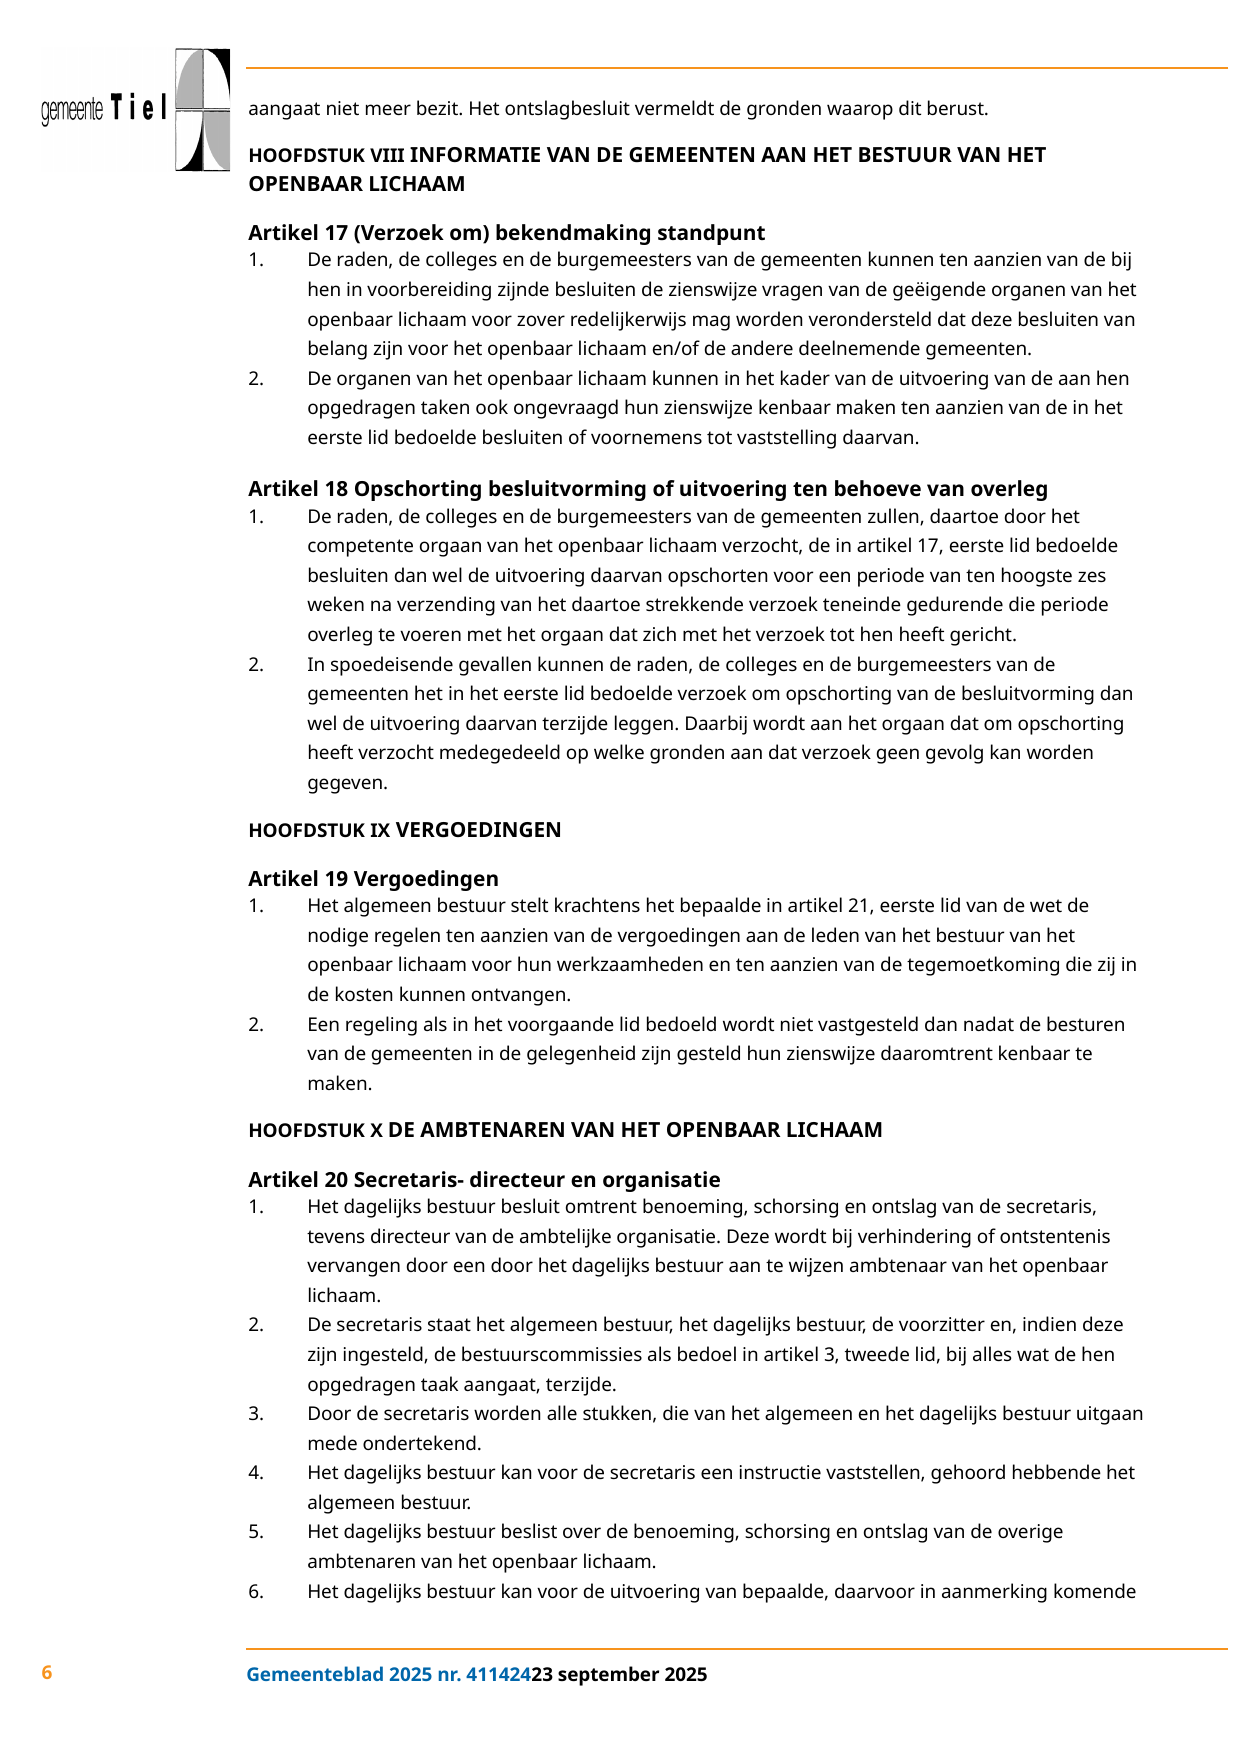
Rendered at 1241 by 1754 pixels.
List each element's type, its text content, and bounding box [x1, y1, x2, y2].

text HOOFDSTUK VIII INFORMATIE VAN DE GEMEENTEN AAN HET BESTUUR VAN HET OPENBAAR LICHAAM [248, 140, 1152, 197]
list Een regeling als in het voorgaande lid bedoeld wordt niet vastgesteld dan nadat de besturen van de gemeenten in de gelegenheid zijn gesteld hun zienswijze daaromtrent kenbaar te maken. [248, 1011, 1152, 1096]
list Het dagelijks bestuur besluit omtrent benoeming, schorsing en ontslag van de secretaris, tevens directeur van de ambtelijke organisatie. Deze wordt bij verhindering of ontstentenis vervangen door een door het dagelijks bestuur aan te wijzen ambtenaar van het openbaar lichaam. [248, 1193, 1152, 1308]
text HOOFDSTUK IX VERGOEDINGEN [248, 815, 1152, 843]
list In spoedeisende gevallen kunnen de raden, de colleges en de burgemeesters van de gemeenten het in het eerste lid bedoelde verzoek om opschorting van de besluitvorming dan wel de uitvoering daarvan terzijde leggen. Daarbij wordt aan het orgaan dat om opschorting heeft verzocht medegedeeld op welke gronden aan dat verzoek geen gevolg kan worden gegeven. [248, 651, 1152, 795]
text HOOFDSTUK X DE AMBTENAREN VAN HET OPENBAAR LICHAAM [248, 1116, 1152, 1144]
list De organen van het openbaar lichaam kunnen in het kader van de uitvoering van de aan hen opgedragen taken ook ongevraagd hun zienswijze kenbaar maken ten aanzien van de in het eerste lid bedoelde besluiten of voornemens tot vaststelling daarvan. [248, 365, 1152, 450]
list De secretaris staat het algemeen bestuur, het dagelijks bestuur, de voorzitter en, indien deze zijn ingesteld, de bestuurscommissies als bedoel in artikel 3, tweede lid, bij alles wat de hen opgedragen taak aangaat, terzijde. [248, 1312, 1152, 1397]
list Het algemeen bestuur stelt krachtens het bepaalde in artikel 21, eerste lid van de wet de nodige regelen ten aanzien van de vergoedingen aan de leden van het bestuur van het openbaar lichaam voor hun werkzaamheden en ten aanzien van de tegemoetkoming die zij in de kosten kunnen ontvangen. [248, 892, 1152, 1007]
list Door de secretaris worden alle stukken, die van het algemeen en het dagelijks bestuur uitgaan mede ondertekend. [248, 1400, 1152, 1456]
list Het dagelijks bestuur beslist over de benoeming, schorsing en ontslag van de overige ambtenaren van het openbaar lichaam. [248, 1519, 1152, 1574]
text Artikel 19 Vergoedingen [248, 864, 1152, 892]
picture [41, 47, 231, 172]
text aangaat niet meer bezit. Het ontslagbesluit vermeldt de gronden waarop dit berust. [248, 95, 1152, 121]
list Het dagelijks bestuur kan voor de secretaris een instructie vaststellen, gehoord hebbende het algemeen bestuur. [248, 1459, 1152, 1515]
text Artikel 17 (Verzoek om) bekendmaking standpunt [248, 218, 1152, 247]
list De raden, de colleges en de burgemeesters van de gemeenten zullen, daartoe door het competente orgaan van het openbaar lichaam verzocht, de in artikel 17, eerste lid bedoelde besluiten dan wel de uitvoering daarvan opschorten voor een periode van ten hoogste zes weken na verzending van het daartoe strekkende verzoek teneinde gedurende die periode overleg te voeren met het orgaan dat zich met het verzoek tot hen heeft gericht. [248, 503, 1152, 647]
list Het dagelijks bestuur kan voor de uitvoering van bepaalde, daarvoor in aanmerking komende [248, 1578, 1152, 1604]
text Artikel 18 Opschorting besluitvorming of uitvoering ten behoeve van overleg [248, 474, 1152, 503]
text Artikel 20 Secretaris- directeur en organisatie [248, 1165, 1152, 1193]
list De raden, de colleges en de burgemeesters van de gemeenten kunnen ten aanzien van de bij hen in voorbereiding zijnde besluiten de zienswijze vragen van de geëigende organen van het openbaar lichaam voor zover redelijkerwijs mag worden verondersteld dat deze besluiten van belang zijn voor het openbaar lichaam en/of de andere deelnemende gemeenten. [248, 247, 1152, 361]
